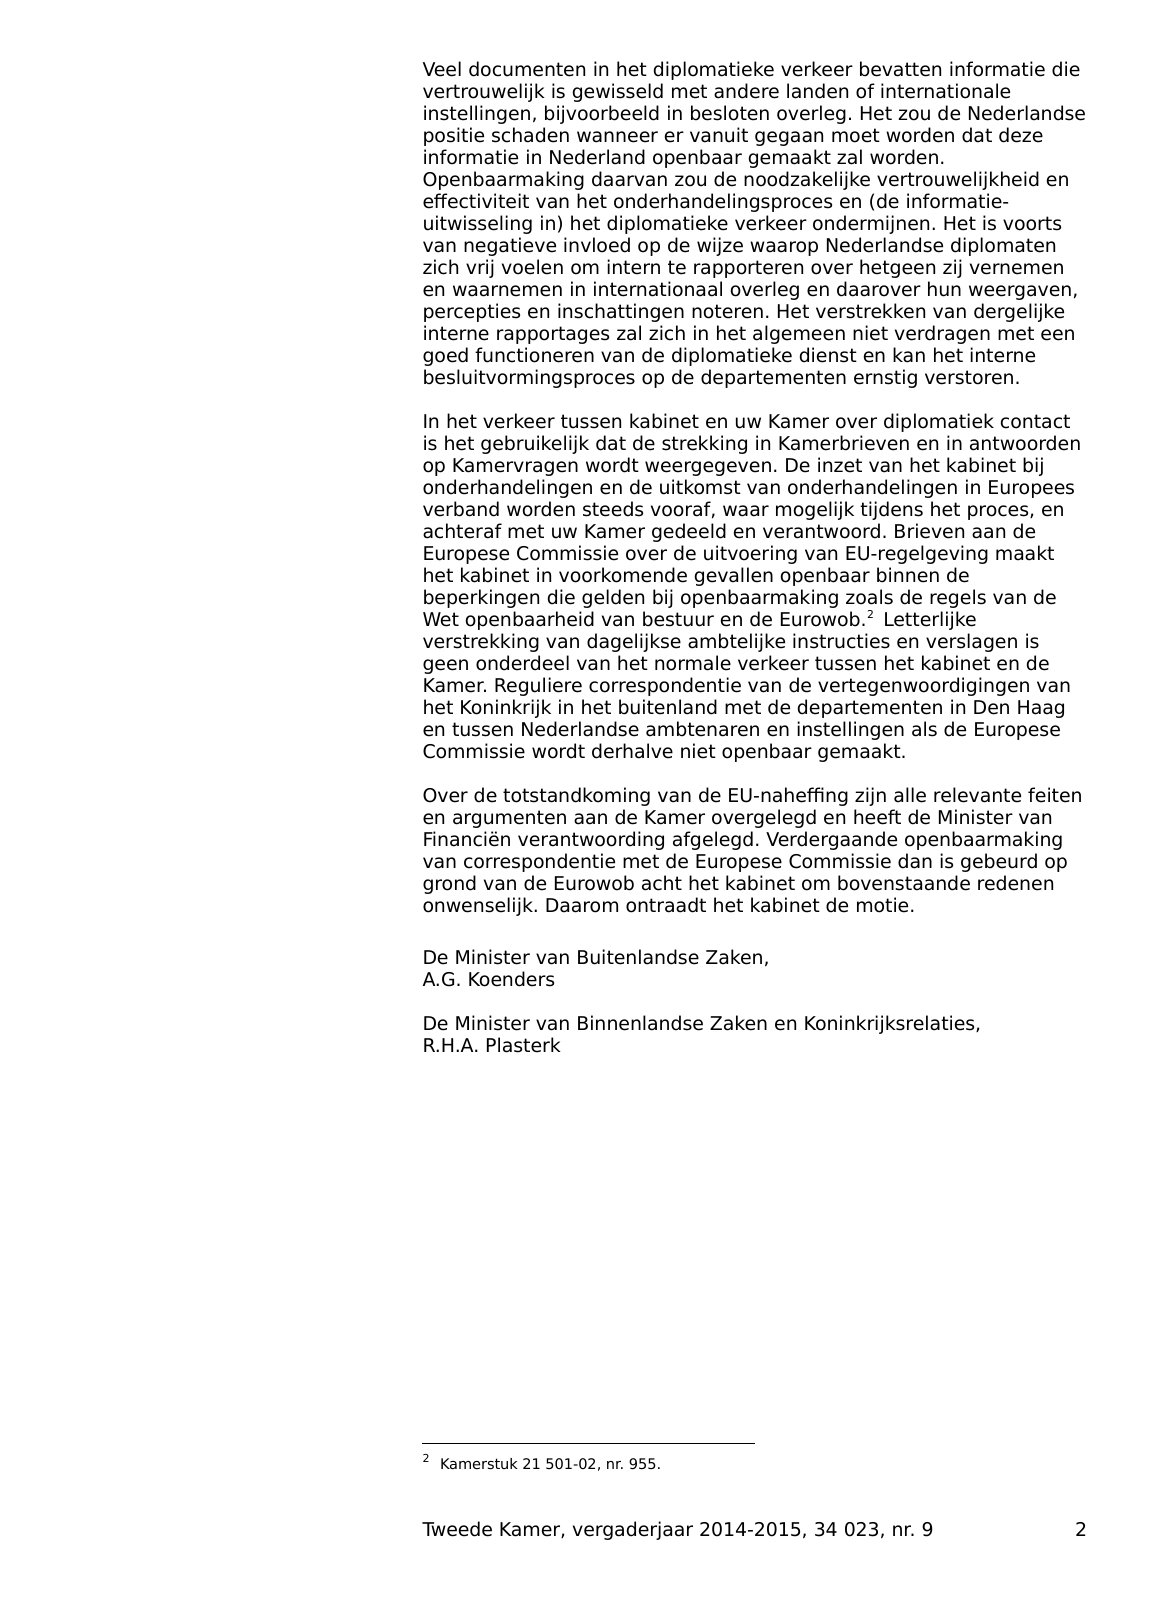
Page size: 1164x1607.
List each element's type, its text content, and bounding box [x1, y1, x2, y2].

text In het verkeer tussen kabinet en uw Kamer over diplomatiek contact is het gebruikelijk dat de strekking in Kamerbrieven en in antwoorden op Kamervragen wordt weergegeven. De inzet van het kabinet bij onderhandelingen en de uitkomst van onderhandelingen in Europees verband worden steeds vooraf, waar mogelijk tijdens het proces, en achteraf met uw Kamer gedeeld en verantwoord. Brieven aan de Europese Commissie over de uitvoering van EU-regelgeving maakt het kabinet in voorkomende gevallen openbaar binnen de beperkingen die gelden bij openbaarmaking zoals de regels van de Wet openbaarheid van bestuur en de Eurowob. Letterlijke verstrekking van dagelijkse ambtelijke instructies en verslagen is geen onderdeel van het normale verkeer tussen het kabinet en de Kamer. Reguliere correspondentie van de vertegenwoordigingen van het Koninkrijk in het buitenland met de departementen in Den Haag en tussen Nederlandse ambtenaren en instellingen als de Europese Commissie wordt derhalve niet openbaar gemaakt. [422, 411, 1087, 763]
text Kamerstuk 21 501-02, nr. 955. [422, 1452, 1087, 1474]
text De Minister van Buitenlandse Zaken, A.G. Koenders [422, 947, 1087, 991]
text Over de totstandkoming van de EU-naheffing zijn alle relevante feiten en argumenten aan de Kamer overgelegd en heeft de Minister van Financiën verantwoording afgelegd. Verdergaande openbaarmaking van correspondentie met de Europese Commissie dan is gebeurd op grond van de Eurowob acht het kabinet om bovenstaande redenen onwenselijk. Daarom ontraadt het kabinet de motie. [422, 785, 1087, 917]
text Veel documenten in het diplomatieke verkeer bevatten informatie die vertrouwelijk is gewisseld met andere landen of internationale instellingen, bijvoorbeeld in besloten overleg. Het zou de Nederlandse positie schaden wanneer er vanuit gegaan moet worden dat deze informatie in Nederland openbaar gemaakt zal worden. Openbaarmaking daarvan zou de noodzakelijke vertrouwelijkheid en effectiviteit van het onderhandelingsproces en (de informatie-uitwisseling in) het diplomatieke verkeer ondermijnen. Het is voorts van negatieve invloed op de wijze waarop Nederlandse diplomaten zich vrij voelen om intern te rapporteren over hetgeen zij vernemen en waarnemen in internationaal overleg en daarover hun weergaven, percepties en inschattingen noteren. Het verstrekken van dergelijke interne rapportages zal zich in het algemeen niet verdragen met een goed functioneren van de diplomatieke dienst en kan het interne besluitvormingsproces op de departementen ernstig verstoren. [422, 59, 1087, 389]
text De Minister van Binnenlandse Zaken en Koninkrijksrelaties, R.H.A. Plasterk [422, 1013, 1087, 1057]
